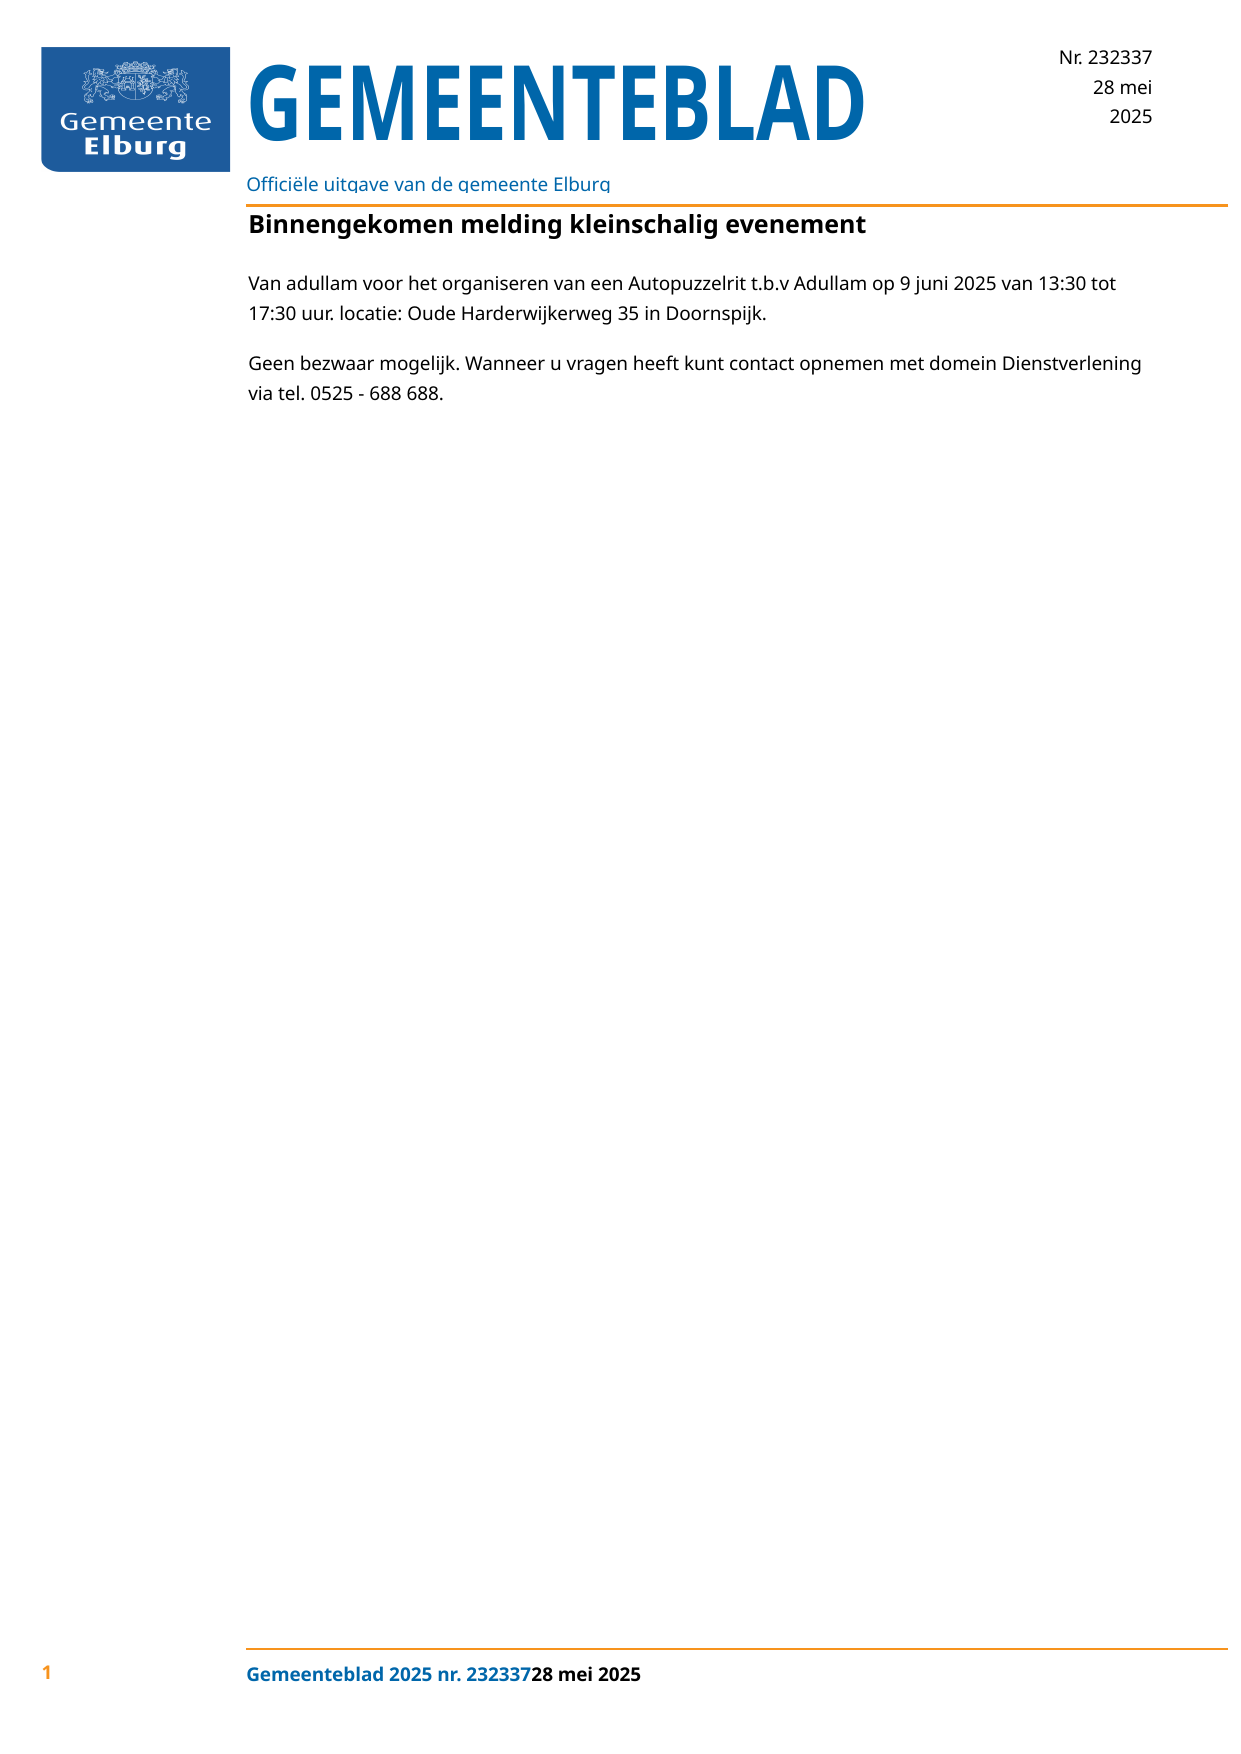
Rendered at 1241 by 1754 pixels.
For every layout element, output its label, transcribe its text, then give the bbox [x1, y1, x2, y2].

picture [41, 47, 231, 172]
text Geen bezwaar mogelijk. Wanneer u vragen heeft kunt contact opnemen met domein Dienstverlening via tel. 0525 - 688 688. [248, 350, 1152, 406]
text Binnengekomen melding kleinschalig evenement [248, 207, 1152, 241]
text Van adullam voor het organiseren van een Autopuzzelrit t.b.v Adullam op 9 juni 2025 van 13:30 tot 17:30 uur. locatie: Oude Harderwijkerweg 35 in Doornspijk. [248, 270, 1152, 326]
